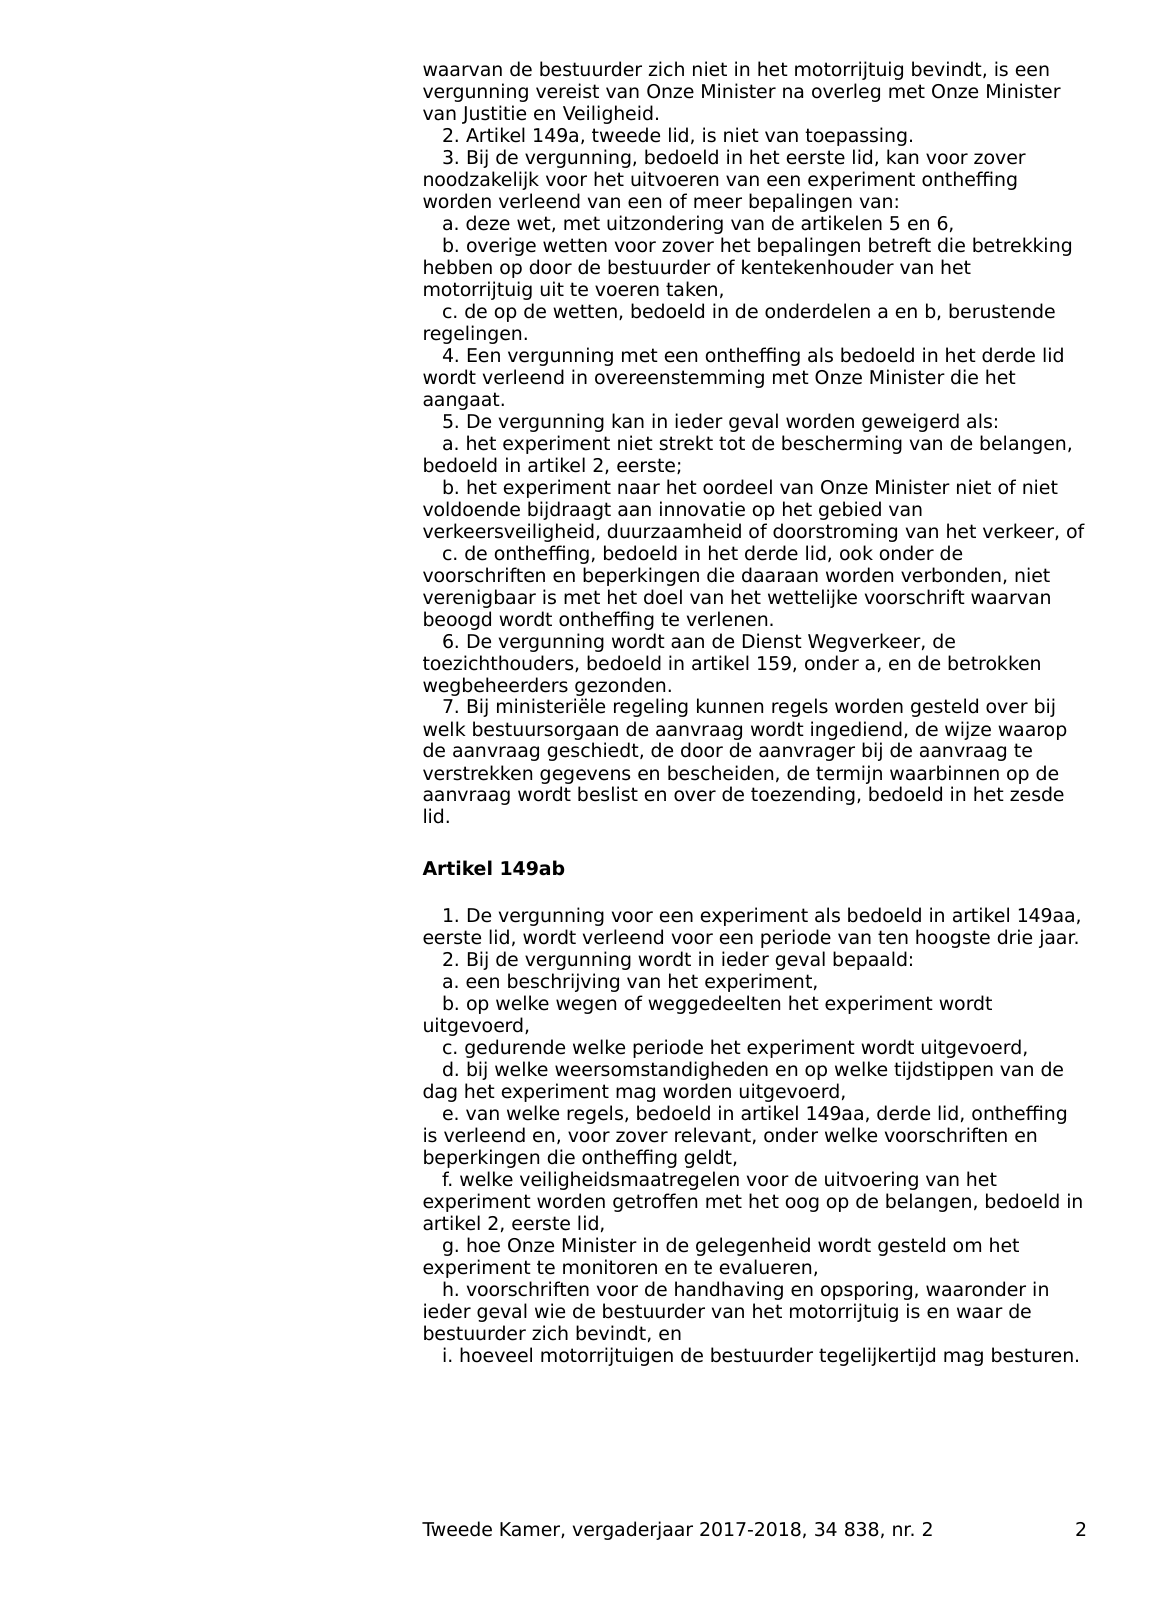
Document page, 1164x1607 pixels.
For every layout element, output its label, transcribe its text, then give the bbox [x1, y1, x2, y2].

text a. een beschrijving van het experiment, [422, 971, 1087, 993]
text 5. De vergunning kan in ieder geval worden geweigerd als: [422, 411, 1087, 433]
text a. het experiment niet strekt tot de bescherming van de belangen, bedoeld in artikel 2, eerste; [422, 433, 1087, 477]
text a. deze wet, met uitzondering van de artikelen 5 en 6, [422, 213, 1087, 235]
text c. de op de wetten, bedoeld in de onderdelen a en b, berustende regelingen. [422, 301, 1087, 345]
text f. welke veiligheidsmaatregelen voor de uitvoering van het experiment worden getroffen met het oog op de belangen, bedoeld in artikel 2, eerste lid, [422, 1169, 1087, 1235]
text b. op welke wegen of weggedeelten het experiment wordt uitgevoerd, [422, 993, 1087, 1037]
text 2. Artikel 149a, tweede lid, is niet van toepassing. [422, 125, 1087, 147]
text h. voorschriften voor de handhaving en opsporing, waaronder in ieder geval wie de bestuurder van het motorrijtuig is en waar de bestuurder zich bevindt, en [422, 1279, 1087, 1345]
subtitle Artikel 149ab [422, 858, 1087, 880]
text 2. Bij de vergunning wordt in ieder geval bepaald: [422, 949, 1087, 971]
text d. bij welke weersomstandigheden en op welke tijdstippen van de dag het experiment mag worden uitgevoerd, [422, 1059, 1087, 1103]
text 3. Bij de vergunning, bedoeld in het eerste lid, kan voor zover noodzakelijk voor het uitvoeren van een experiment ontheffing worden verleend van een of meer bepalingen van: [422, 147, 1087, 213]
text c. de ontheffing, bedoeld in het derde lid, ook onder de voorschriften en beperkingen die daaraan worden verbonden, niet verenigbaar is met het doel van het wettelijke voorschrift waarvan beoogd wordt ontheffing te verlenen. [422, 543, 1087, 631]
text c. gedurende welke periode het experiment wordt uitgevoerd, [422, 1037, 1087, 1059]
text b. het experiment naar het oordeel van Onze Minister niet of niet voldoende bijdraagt aan innovatie op het gebied van verkeersveiligheid, duurzaamheid of doorstroming van het verkeer, of [422, 477, 1087, 543]
text 7. Bij ministeriële regeling kunnen regels worden gesteld over bij welk bestuursorgaan de aanvraag wordt ingediend, de wijze waarop de aanvraag geschiedt, de door de aanvrager bij de aanvraag te verstrekken gegevens en bescheiden, de termijn waarbinnen op de aanvraag wordt beslist en over de toezending, bedoeld in het zesde lid. [422, 696, 1087, 828]
text 4. Een vergunning met een ontheffing als bedoeld in het derde lid wordt verleend in overeenstemming met Onze Minister die het aangaat. [422, 345, 1087, 411]
text 6. De vergunning wordt aan de Dienst Wegverkeer, de toezichthouders, bedoeld in artikel 159, onder a, en de betrokken wegbeheerders gezonden. [422, 631, 1087, 696]
text b. overige wetten voor zover het bepalingen betreft die betrekking hebben op door de bestuurder of kentekenhouder van het motorrijtuig uit te voeren taken, [422, 235, 1087, 301]
text e. van welke regels, bedoeld in artikel 149aa, derde lid, ontheffing is verleend en, voor zover relevant, onder welke voorschriften en beperkingen die ontheffing geldt, [422, 1103, 1087, 1169]
text waarvan de bestuurder zich niet in het motorrijtuig bevindt, is een vergunning vereist van Onze Minister na overleg met Onze Minister van Justitie en Veiligheid. [422, 59, 1087, 125]
text 1. De vergunning voor een experiment als bedoeld in artikel 149aa, eerste lid, wordt verleend voor een periode van ten hoogste drie jaar. [422, 905, 1087, 949]
text i. hoeveel motorrijtuigen de bestuurder tegelijkertijd mag besturen. [422, 1345, 1087, 1367]
text g. hoe Onze Minister in de gelegenheid wordt gesteld om het experiment te monitoren en te evalueren, [422, 1235, 1087, 1279]
